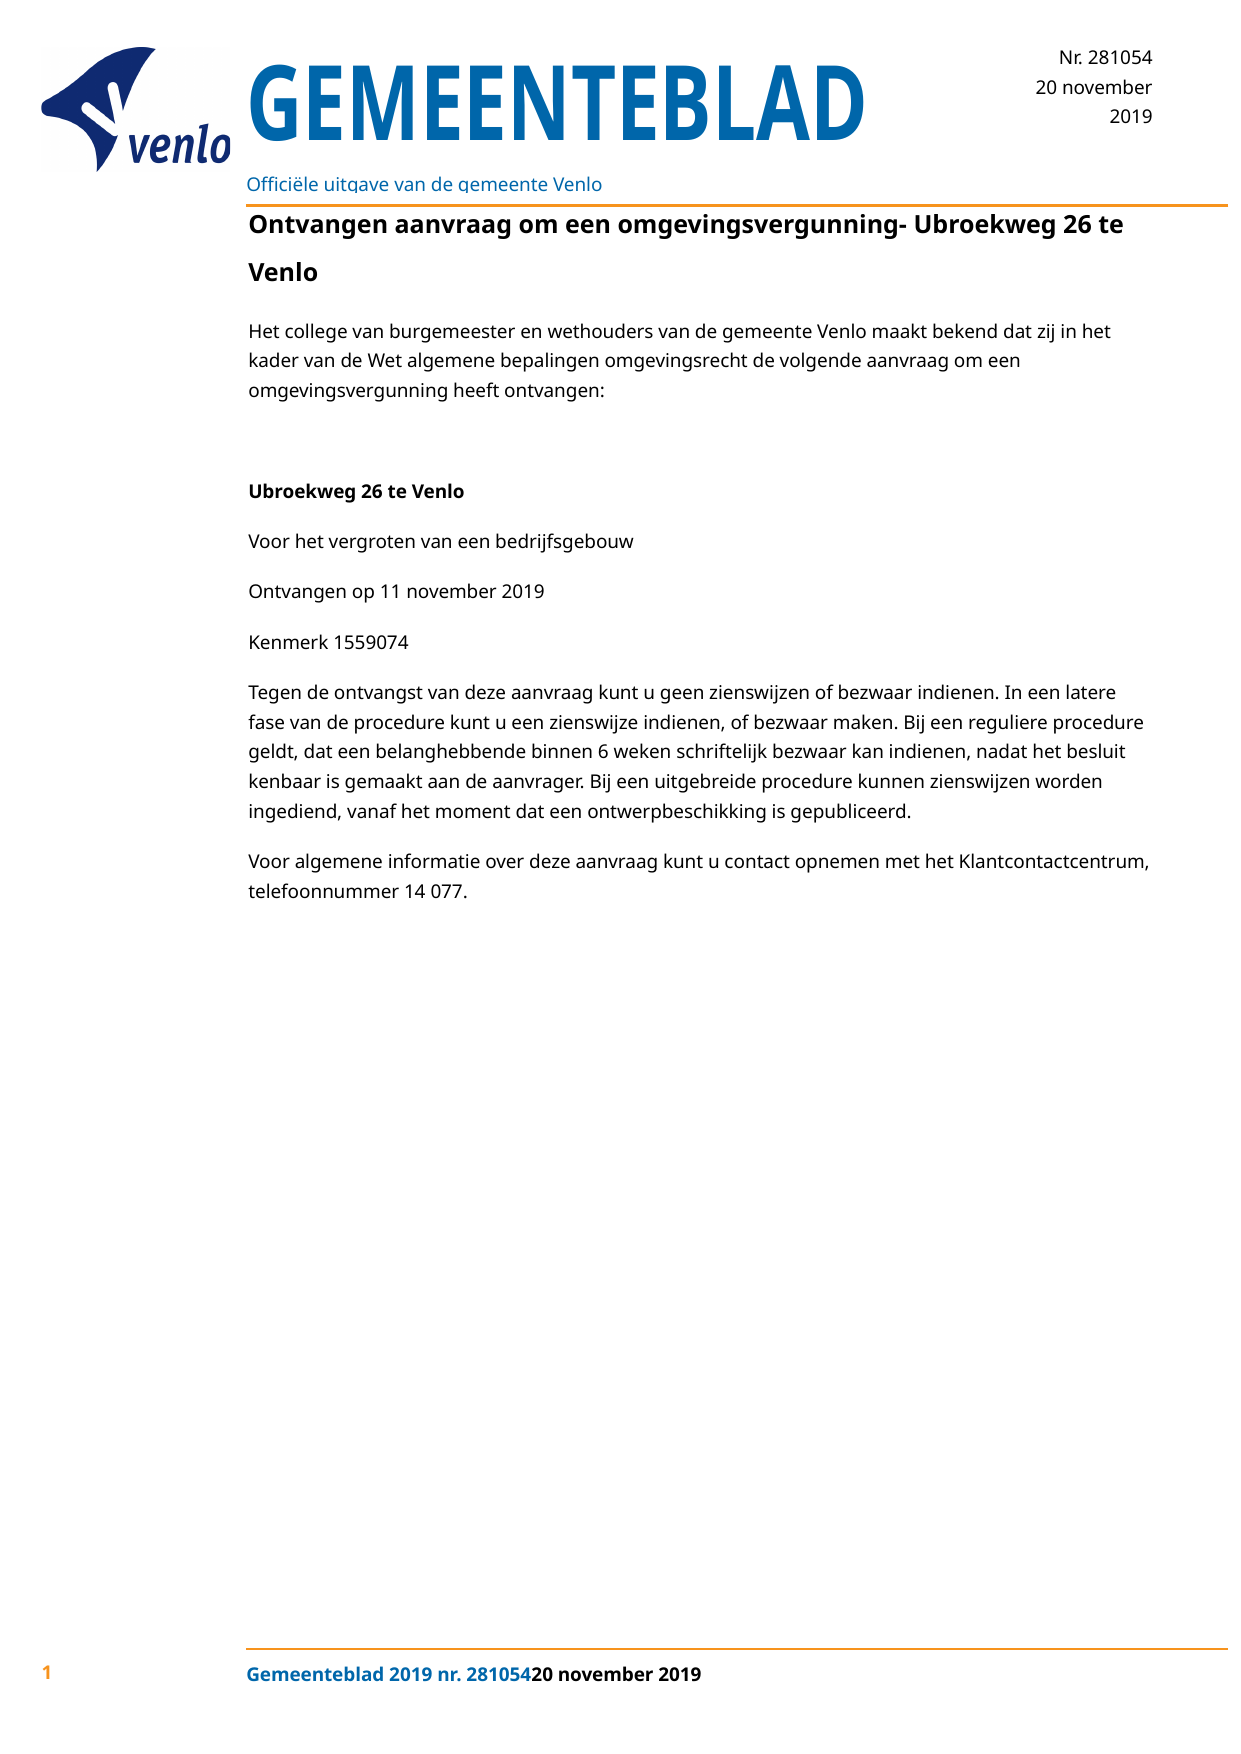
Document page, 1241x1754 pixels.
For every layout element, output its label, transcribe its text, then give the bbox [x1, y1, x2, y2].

text Voor algemene informatie over deze aanvraag kunt u contact opnemen met het Klantcontactcentrum, telefoonnummer 14 077. [248, 848, 1152, 904]
text Ubroekweg 26 te Venlo [248, 478, 1152, 504]
text Tegen de ontvangst van deze aanvraag kunt u geen zienswijzen of bezwaar indienen. In een latere fase van de procedure kunt u een zienswijze indienen, of bezwaar maken. Bij een reguliere procedure geldt, dat een belanghebbende binnen 6 weken schriftelijk bezwaar kan indienen, nadat het besluit kenbaar is gemaakt aan de aanvrager. Bij een uitgebreide procedure kunnen zienswijzen worden ingediend, vanaf het moment dat een ontwerpbeschikking is gepubliceerd. [248, 679, 1152, 824]
text Voor het vergroten van een bedrijfsgebouw [248, 528, 1152, 554]
text Ontvangen op 11 november 2019 [248, 579, 1152, 604]
text Ontvangen aanvraag om een omgevingsvergunning- Ubroekweg 26 te Venlo [248, 207, 1152, 288]
text Kenmerk 1559074 [248, 629, 1152, 655]
text Het college van burgemeester en wethouders van de gemeente Venlo maakt bekend dat zij in het kader van de Wet algemene bepalingen omgevingsrecht de volgende aanvraag om een omgevingsvergunning heeft ontvangen: [248, 318, 1152, 403]
picture [41, 47, 231, 172]
